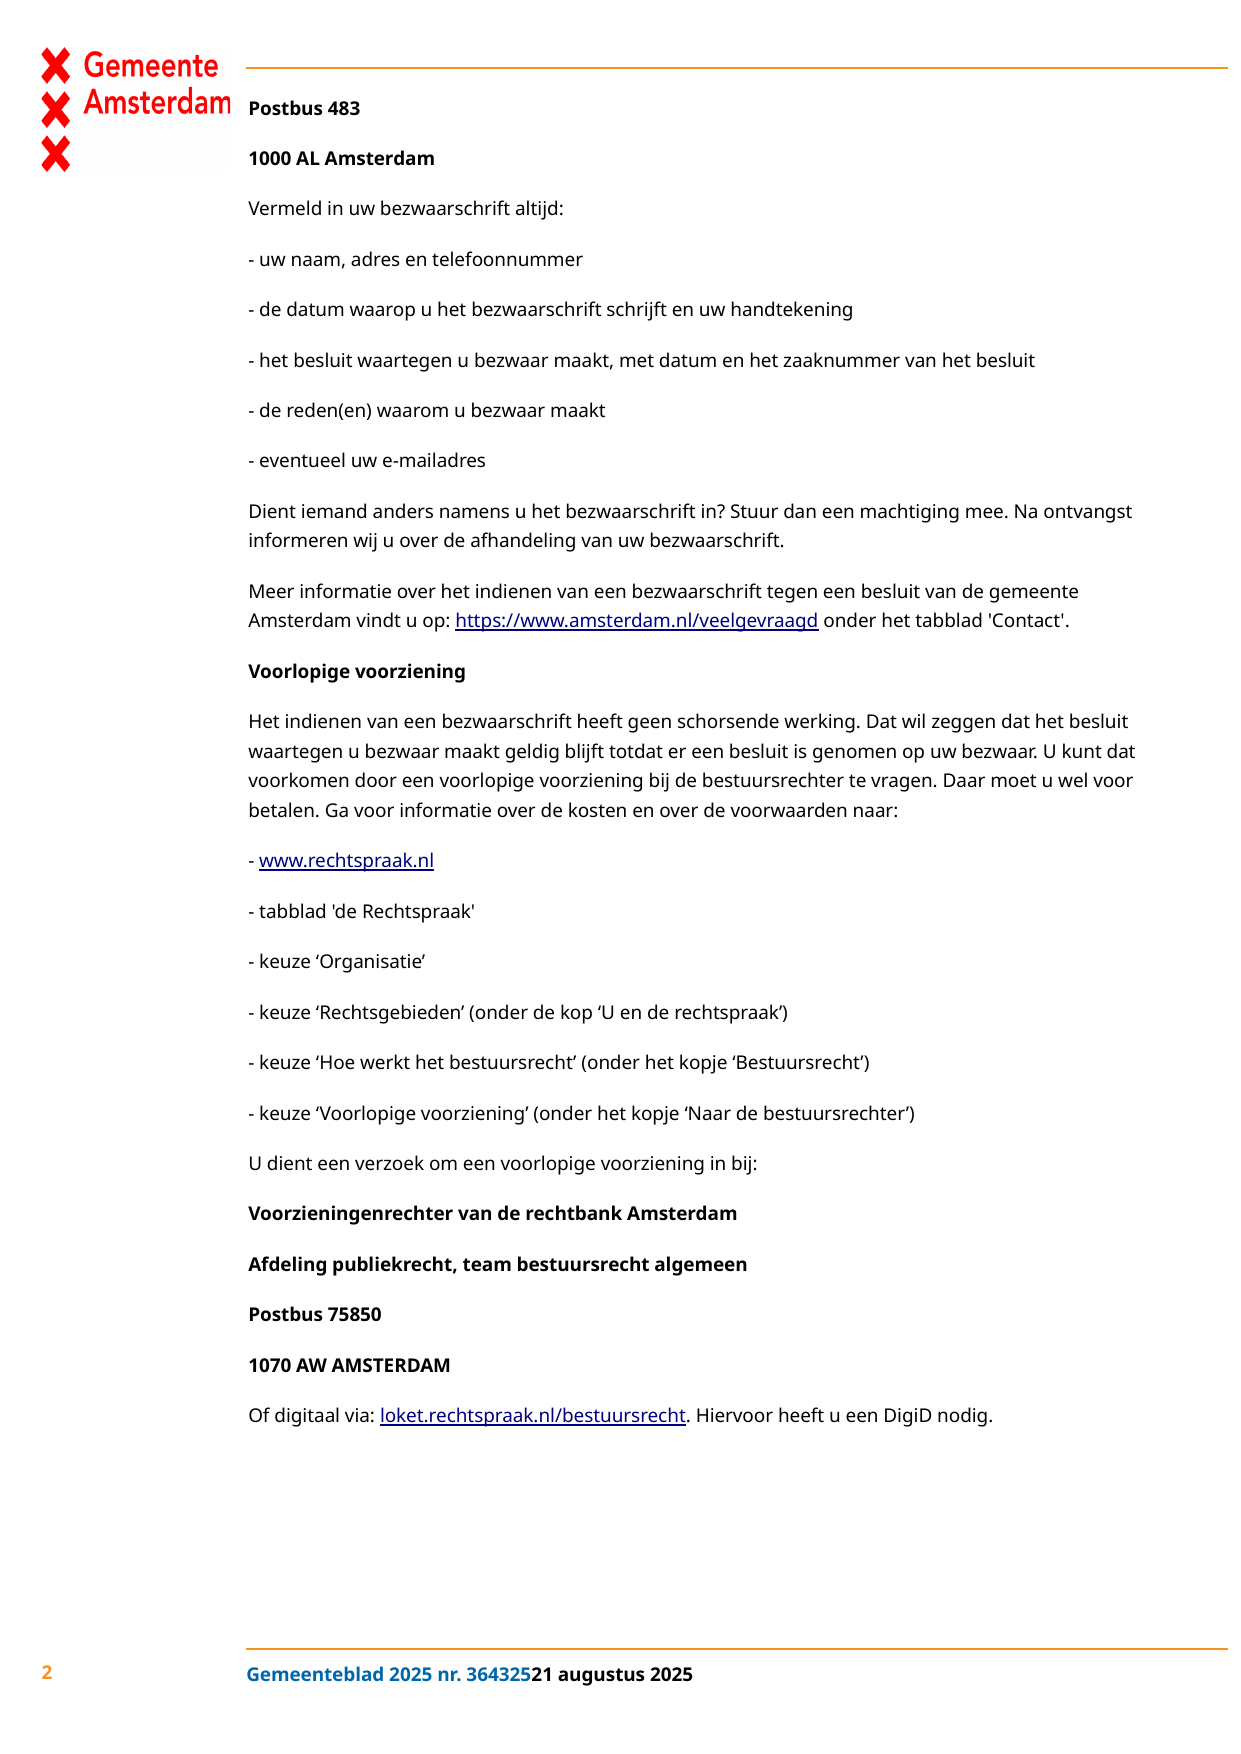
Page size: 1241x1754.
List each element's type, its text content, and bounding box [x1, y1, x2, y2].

text 1000 AL Amsterdam [248, 145, 1152, 171]
text U dient een verzoek om een voorlopige voorziening in bij: [248, 1150, 1152, 1176]
text Dient iemand anders namens u het bezwaarschrift in? Stuur dan een machtiging mee. Na ontvangst informeren wij u over de afhandeling van uw bezwaarschrift. [248, 498, 1152, 553]
text - tabblad 'de Rechtspraak' [248, 898, 1152, 924]
text Vermeld in uw bezwaarschrift altijd: [248, 196, 1152, 221]
text Afdeling publiekrecht, team bestuursrecht algemeen [248, 1251, 1152, 1277]
text - keuze ‘Voorlopige voorziening’ (onder het kopje ‘Naar de bestuursrechter’) [248, 1100, 1152, 1126]
text - het besluit waartegen u bezwaar maakt, met datum en het zaaknummer van het besluit [248, 347, 1152, 373]
text Meer informatie over het indienen van een bezwaarschrift tegen een besluit van de gemeente Amsterdam vindt u op: https://www.amsterdam.nl/veelgevraagd onder het tabblad 'Contact'. [248, 578, 1152, 633]
text Het indienen van een bezwaarschrift heeft geen schorsende werking. Dat wil zeggen dat het besluit waartegen u bezwaar maakt geldig blijft totdat er een besluit is genomen op uw bezwaar. U kunt dat voorkomen door een voorlopige voorziening bij de bestuursrechter te vragen. Daar moet u wel voor betalen. Ga voor informatie over de kosten en over de voorwaarden naar: [248, 708, 1152, 823]
text - uw naam, adres en telefoonnummer [248, 246, 1152, 272]
text - keuze ‘Hoe werkt het bestuursrecht’ (onder het kopje ‘Bestuursrecht’) [248, 1049, 1152, 1075]
text 1070 AW AMSTERDAM [248, 1352, 1152, 1378]
text Voorlopige voorziening [248, 658, 1152, 684]
text - www.rechtspraak.nl [248, 848, 1152, 873]
text Postbus 75850 [248, 1301, 1152, 1327]
text Of digitaal via: loket.rechtspraak.nl/bestuursrecht. Hiervoor heeft u een DigiD nodig. [248, 1402, 1152, 1428]
picture [41, 47, 231, 172]
text - eventueel uw e-mailadres [248, 448, 1152, 473]
text Voorzieningenrechter van de rechtbank Amsterdam [248, 1201, 1152, 1226]
text - de datum waarop u het bezwaarschrift schrijft en uw handtekening [248, 296, 1152, 322]
text Postbus 483 [248, 95, 1152, 121]
text - de reden(en) waarom u bezwaar maakt [248, 397, 1152, 423]
text - keuze ‘Organisatie’ [248, 948, 1152, 974]
text - keuze ‘Rechtsgebieden’ (onder de kop ‘U en de rechtspraak’) [248, 999, 1152, 1025]
